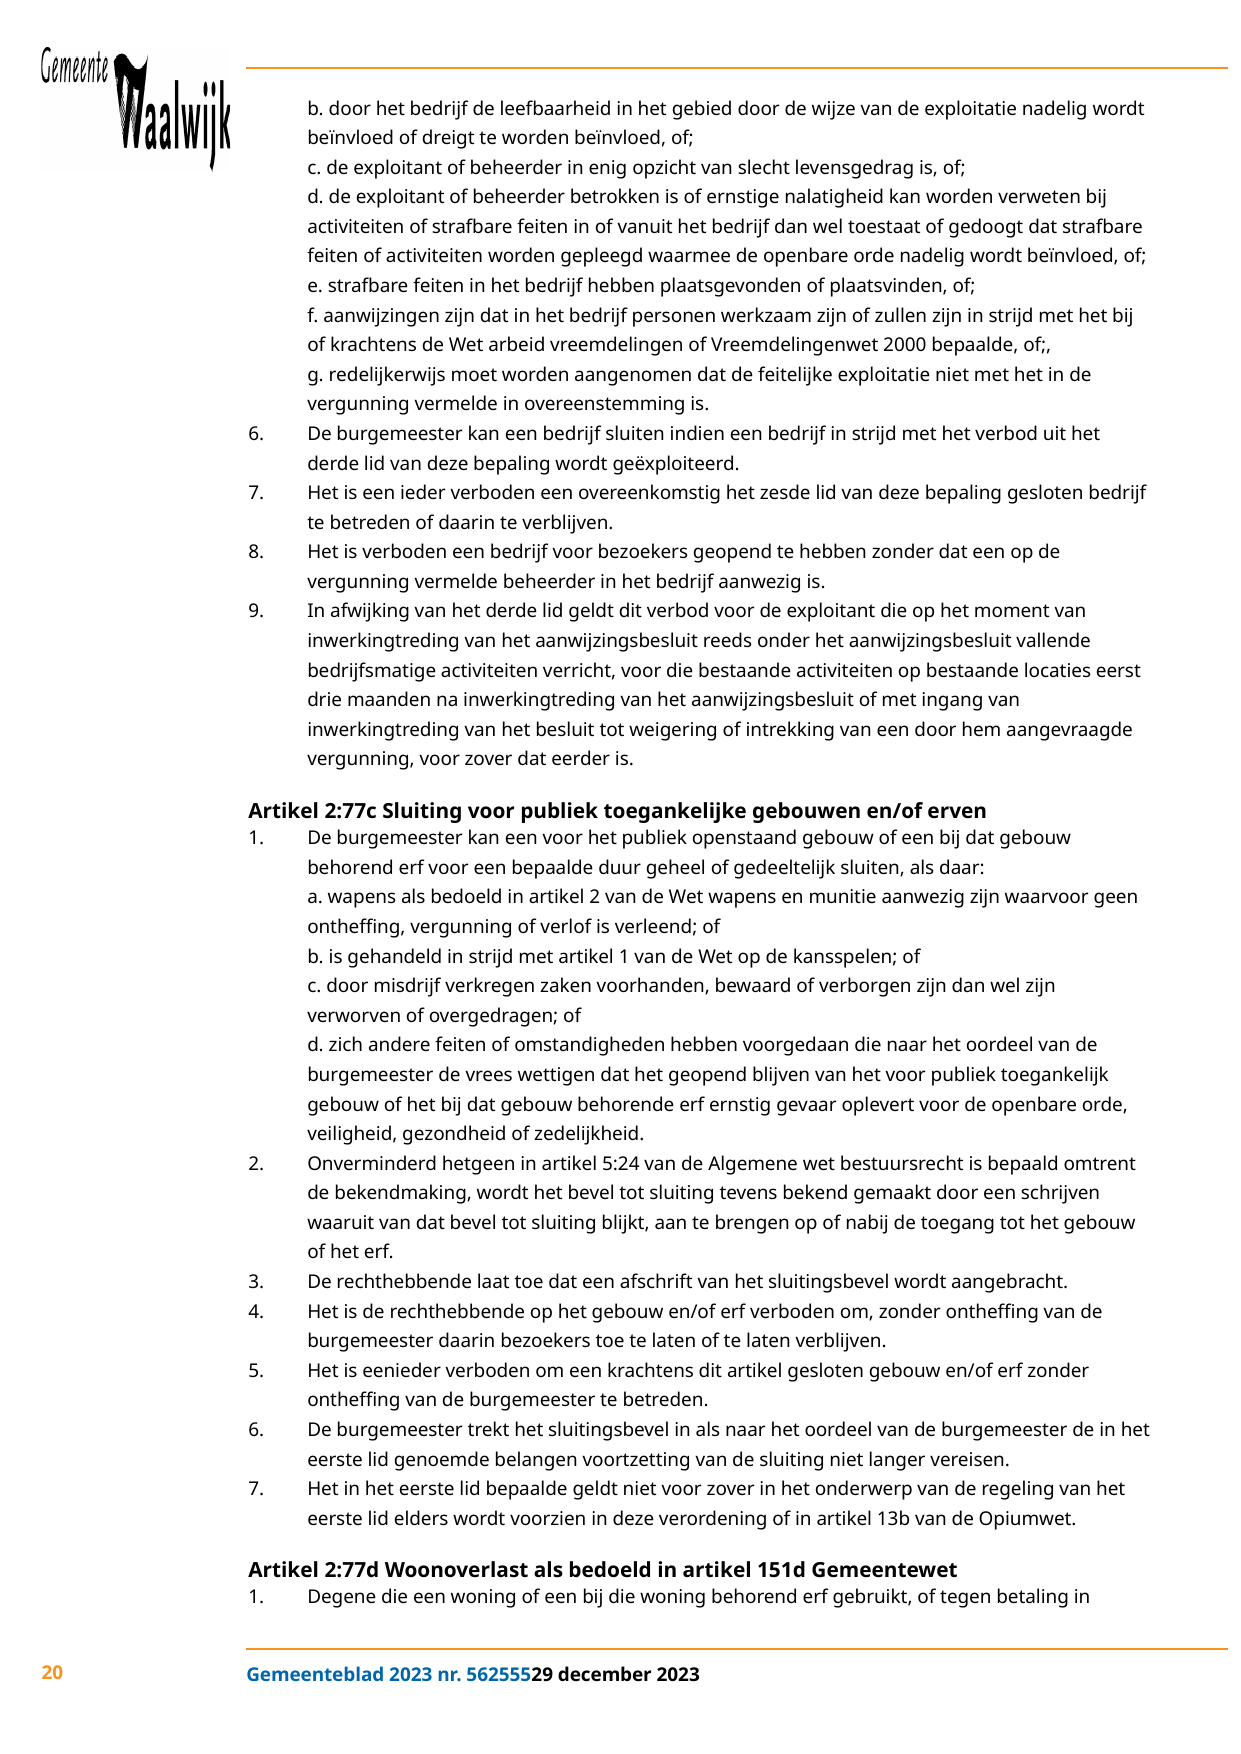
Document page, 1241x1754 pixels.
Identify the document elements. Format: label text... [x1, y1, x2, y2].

list b. is gehandeld in strijd met artikel 1 van de Wet op de kansspelen; of [248, 943, 1152, 968]
list d. de exploitant of beheerder betrokken is of ernstige nalatigheid kan worden verweten bij activiteiten of strafbare feiten in of vanuit het bedrijf dan wel toestaat of gedoogt dat strafbare feiten of activiteiten worden gepleegd waarmee de openbare orde nadelig wordt beïnvloed, of; [248, 183, 1152, 268]
list Het in het eerste lid bepaalde geldt niet voor zover in het onderwerp van de regeling van het eerste lid elders wordt voorzien in deze verordening of in artikel 13b van de Opiumwet. [248, 1475, 1152, 1531]
list De burgemeester kan een voor het publiek openstaand gebouw of een bij dat gebouw behorend erf voor een bepaalde duur geheel of gedeeltelijk sluiten, als daar: [248, 824, 1152, 880]
list c. door misdrijf verkregen zaken voorhanden, bewaard of verborgen zijn dan wel zijn verworven of overgedragen; of [248, 972, 1152, 1028]
list b. door het bedrijf de leefbaarheid in het gebied door de wijze van de exploitatie nadelig wordt beïnvloed of dreigt te worden beïnvloed, of; [248, 95, 1152, 150]
list a. wapens als bedoeld in artikel 2 van de Wet wapens en munitie aanwezig zijn waarvoor geen ontheffing, vergunning of verlof is verleend; of [248, 884, 1152, 939]
list c. de exploitant of beheerder in enig opzicht van slecht levensgedrag is, of; [248, 154, 1152, 180]
text Artikel 2:77d Woonoverlast als bedoeld in artikel 151d Gemeentewet [248, 1555, 1152, 1584]
list De rechthebbende laat toe dat een afschrift van het sluitingsbevel wordt aangebracht. [248, 1268, 1152, 1294]
list e. strafbare feiten in het bedrijf hebben plaatsgevonden of plaatsvinden, of; [248, 272, 1152, 298]
list Degene die een woning of een bij die woning behorend erf gebruikt, of tegen betaling in [248, 1584, 1152, 1609]
list Het is eenieder verboden om een krachtens dit artikel gesloten gebouw en/of erf zonder ontheffing van de burgemeester te betreden. [248, 1357, 1152, 1412]
list De burgemeester kan een bedrijf sluiten indien een bedrijf in strijd met het verbod uit het derde lid van deze bepaling wordt geëxploiteerd. [248, 420, 1152, 476]
list In afwijking van het derde lid geldt dit verbod voor de exploitant die op het moment van inwerkingtreding van het aanwijzingsbesluit reeds onder het aanwijzingsbesluit vallende bedrijfsmatige activiteiten verricht, voor die bestaande activiteiten op bestaande locaties eerst drie maanden na inwerkingtreding van het aanwijzingsbesluit of met ingang van inwerkingtreding van het besluit tot weigering of intrekking van een door hem aangevraagde vergunning, voor zover dat eerder is. [248, 598, 1152, 771]
list Onverminderd hetgeen in artikel 5:24 van de Algemene wet bestuursrecht is bepaald omtrent de bekendmaking, wordt het bevel tot sluiting tevens bekend gemaakt door een schrijven waaruit van dat bevel tot sluiting blijkt, aan te brengen op of nabij de toegang tot het gebouw of het erf. [248, 1150, 1152, 1264]
list f. aanwijzingen zijn dat in het bedrijf personen werkzaam zijn of zullen zijn in strijd met het bij of krachtens de Wet arbeid vreemdelingen of Vreemdelingenwet 2000 bepaalde, of;, [248, 302, 1152, 357]
picture [41, 47, 231, 172]
list Het is de rechthebbende op het gebouw en/of erf verboden om, zonder ontheffing van de burgemeester daarin bezoekers toe te laten of te laten verblijven. [248, 1298, 1152, 1353]
text Artikel 2:77c Sluiting voor publiek toegankelijke gebouwen en/of erven [248, 796, 1152, 824]
list De burgemeester trekt het sluitingsbevel in als naar het oordeel van de burgemeester de in het eerste lid genoemde belangen voortzetting van de sluiting niet langer vereisen. [248, 1416, 1152, 1471]
list Het is een ieder verboden een overeenkomstig het zesde lid van deze bepaling gesloten bedrijf te betreden of daarin te verblijven. [248, 479, 1152, 535]
list g. redelijkerwijs moet worden aangenomen dat de feitelijke exploitatie niet met het in de vergunning vermelde in overeenstemming is. [248, 361, 1152, 416]
list Het is verboden een bedrijf voor bezoekers geopend te hebben zonder dat een op de vergunning vermelde beheerder in het bedrijf aanwezig is. [248, 538, 1152, 594]
list d. zich andere feiten of omstandigheden hebben voorgedaan die naar het oordeel van de burgemeester de vrees wettigen dat het geopend blijven van het voor publiek toegankelijk gebouw of het bij dat gebouw behorende erf ernstig gevaar oplevert voor de openbare orde, veiligheid, gezondheid of zedelijkheid. [248, 1032, 1152, 1146]
